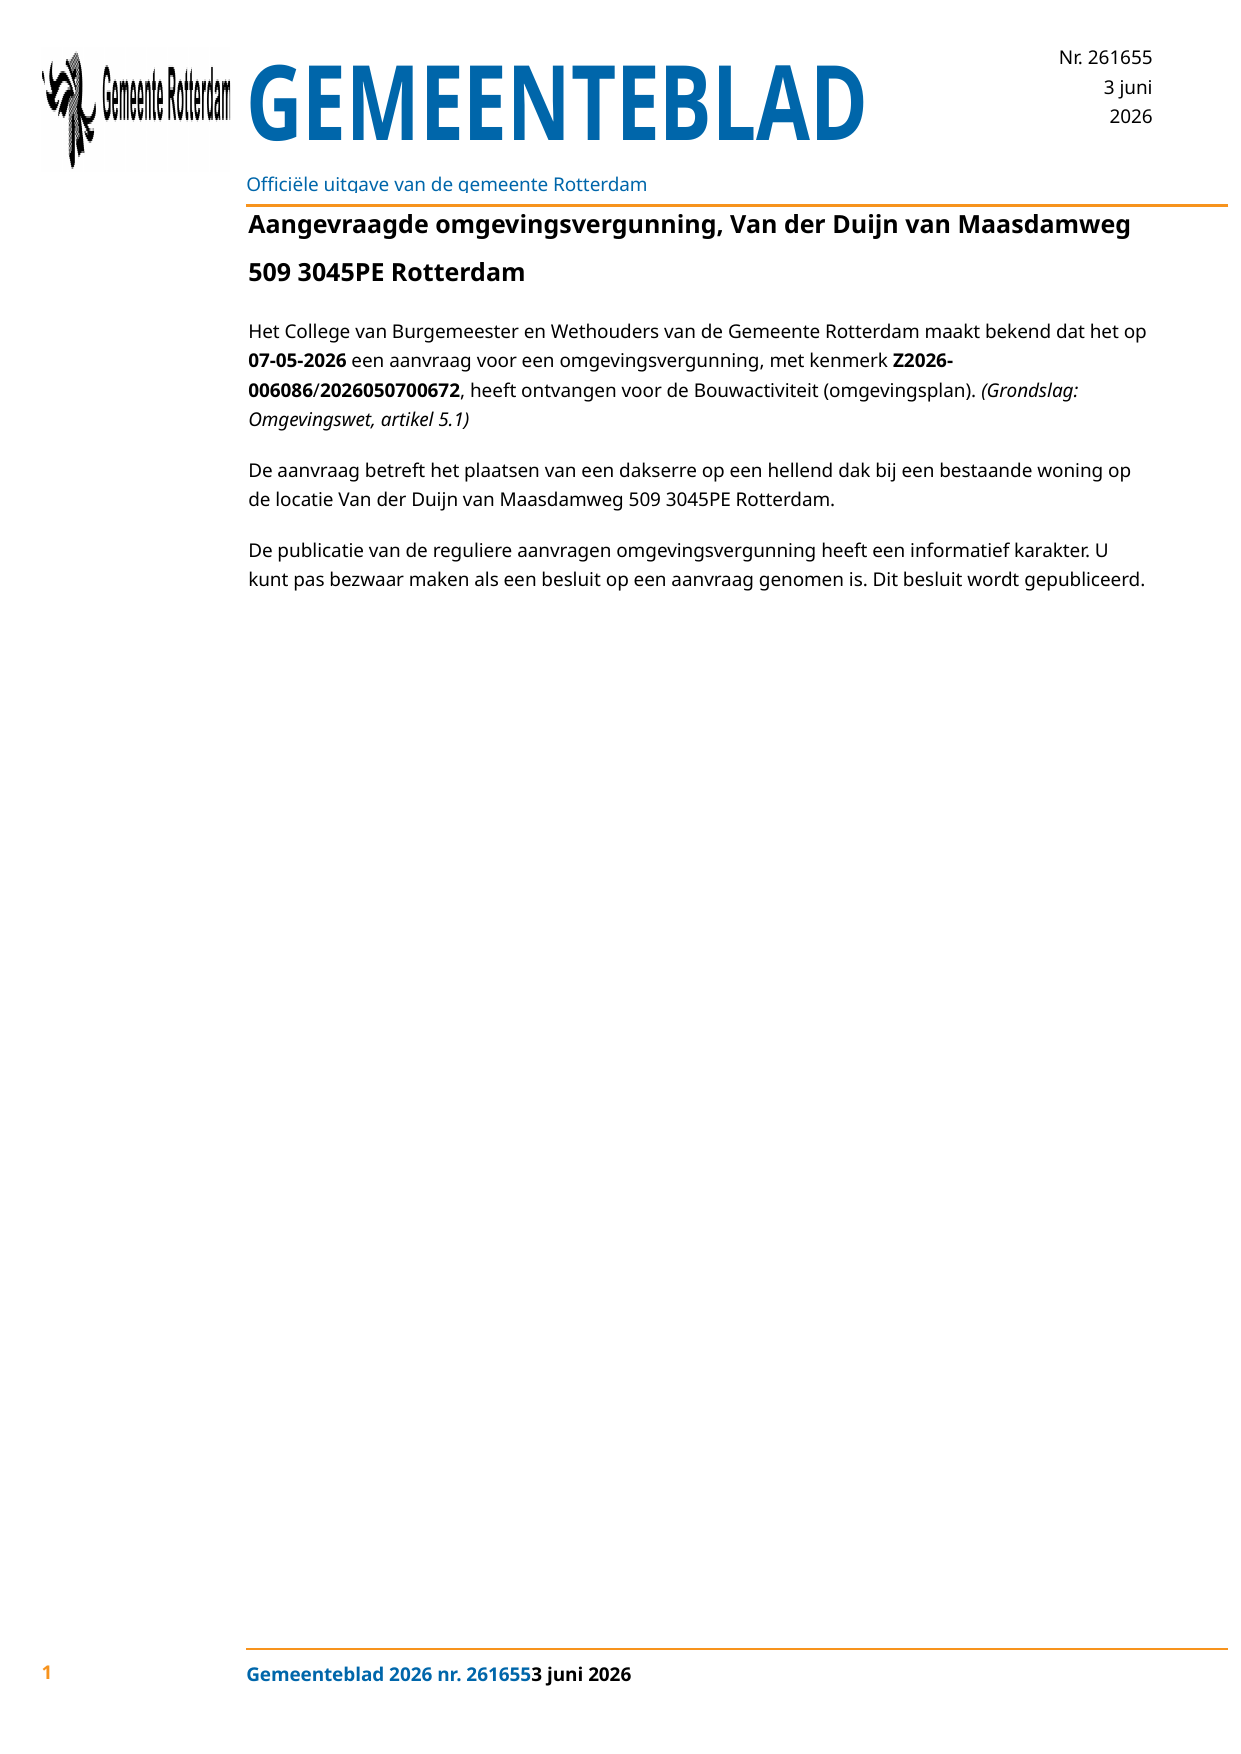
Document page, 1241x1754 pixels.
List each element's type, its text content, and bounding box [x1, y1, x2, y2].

text De aanvraag betreft het plaatsen van een dakserre op een hellend dak bij een bestaande woning op de locatie Van der Duijn van Maasdamweg 509 3045PE Rotterdam. [248, 457, 1152, 512]
picture [41, 47, 231, 172]
text Het College van Burgemeester en Wethouders van de Gemeente Rotterdam maakt bekend dat het op 07-05-2026 een aanvraag voor een omgevingsvergunning, met kenmerk Z2026-006086/2026050700672, heeft ontvangen voor de Bouwactiviteit (omgevingsplan). (Grondslag: Omgevingswet, artikel 5.1) [248, 318, 1152, 432]
text Aangevraagde omgevingsvergunning, Van der Duijn van Maasdamweg 509 3045PE Rotterdam [248, 207, 1152, 288]
text De publicatie van de reguliere aanvragen omgevingsvergunning heeft een informatief karakter. U kunt pas bezwaar maken als een besluit op een aanvraag genomen is. Dit besluit wordt gepubliceerd. [248, 537, 1152, 592]
